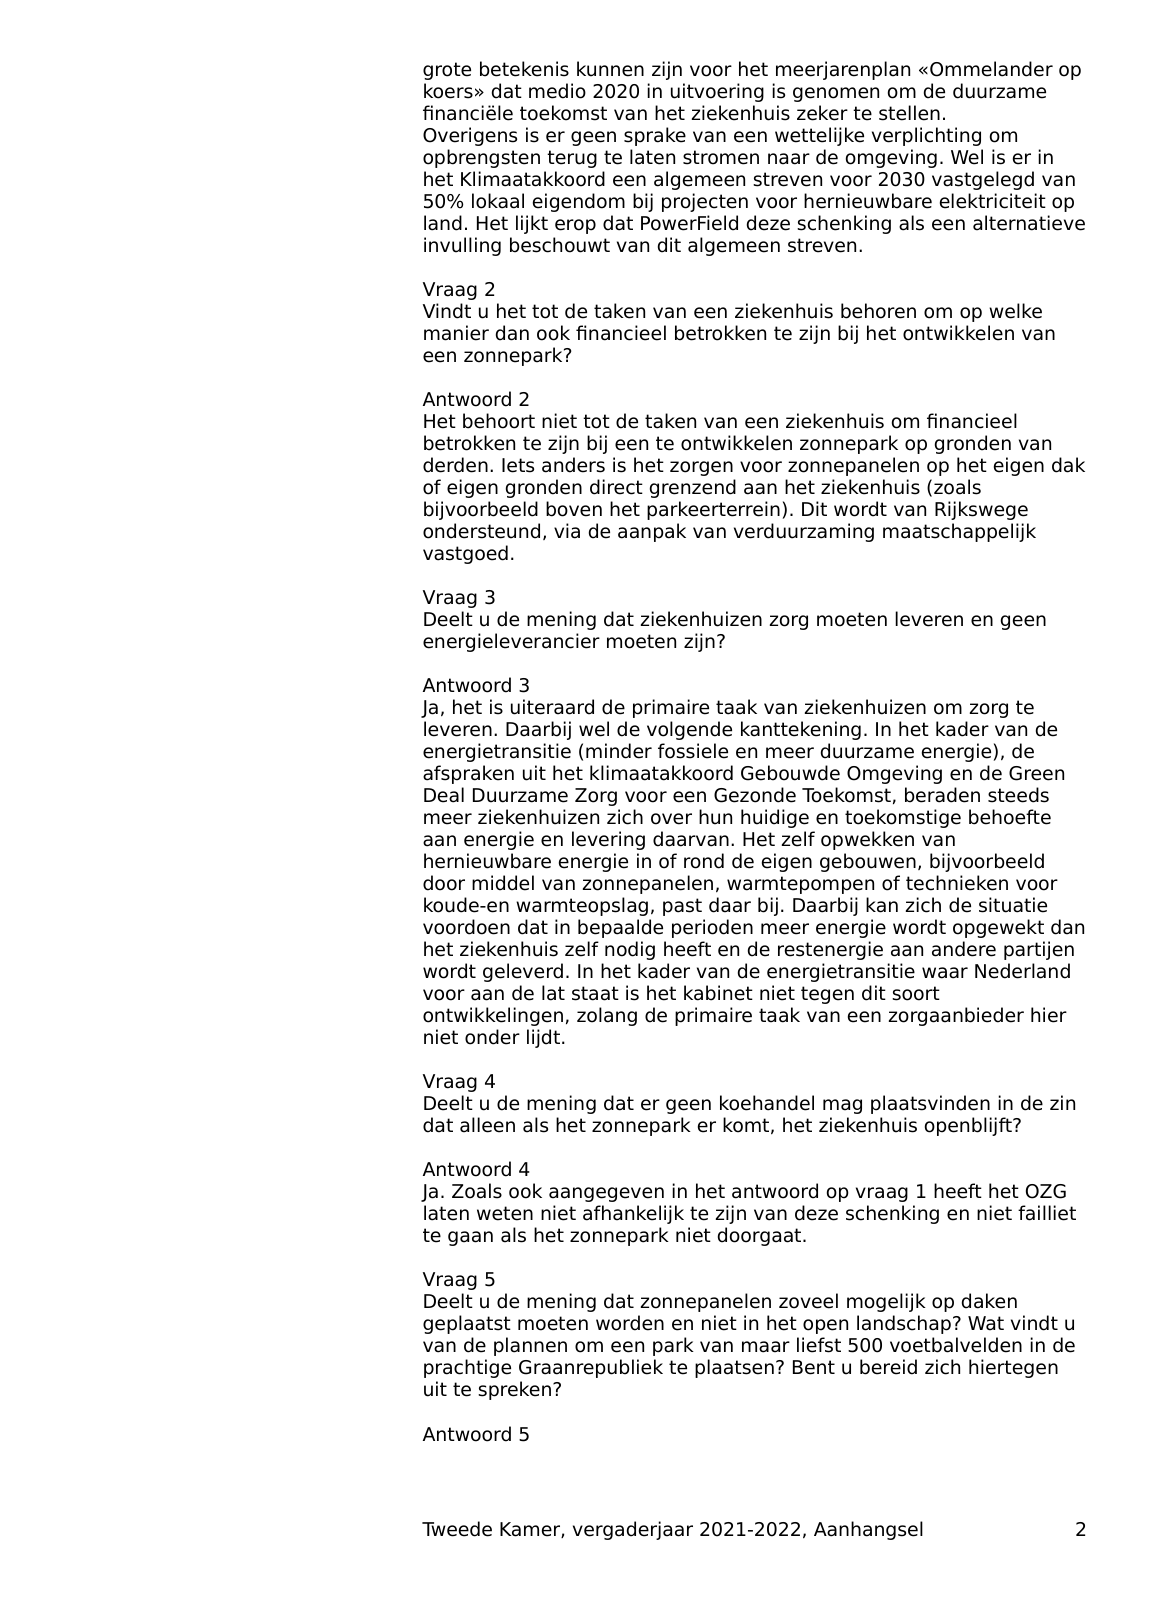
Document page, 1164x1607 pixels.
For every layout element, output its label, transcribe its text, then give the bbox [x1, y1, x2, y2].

text Deelt u de mening dat er geen koehandel mag plaatsvinden in de zin dat alleen als het zonnepark er komt, het ziekenhuis openblijft? [422, 1093, 1087, 1137]
text Deelt u de mening dat ziekenhuizen zorg moeten leveren en geen energieleverancier moeten zijn? [422, 609, 1087, 653]
text grote betekenis kunnen zijn voor het meerjarenplan «Ommelander op koers» dat medio 2020 in uitvoering is genomen om de duurzame financiële toekomst van het ziekenhuis zeker te stellen. [422, 59, 1087, 125]
text Antwoord 3 [422, 675, 1087, 697]
text Antwoord 4 [422, 1159, 1087, 1181]
text Vindt u het tot de taken van een ziekenhuis behoren om op welke manier dan ook financieel betrokken te zijn bij het ontwikkelen van een zonnepark? [422, 301, 1087, 367]
text Ja, het is uiteraard de primaire taak van ziekenhuizen om zorg te leveren. Daarbij wel de volgende kanttekening. In het kader van de energietransitie (minder fossiele en meer duurzame energie), de afspraken uit het klimaatakkoord Gebouwde Omgeving en de Green Deal Duurzame Zorg voor een Gezonde Toekomst, beraden steeds meer ziekenhuizen zich over hun huidige en toekomstige behoefte aan energie en levering daarvan. Het zelf opwekken van hernieuwbare energie in of rond de eigen gebouwen, bijvoorbeeld door middel van zonnepanelen, warmtepompen of technieken voor koude-en warmteopslag, past daar bij. Daarbij kan zich de situatie voordoen dat in bepaalde perioden meer energie wordt opgewekt dan het ziekenhuis zelf nodig heeft en de restenergie aan andere partijen wordt geleverd. In het kader van de energietransitie waar Nederland voor aan de lat staat is het kabinet niet tegen dit soort ontwikkelingen, zolang de primaire taak van een zorgaanbieder hier niet onder lijdt. [422, 697, 1087, 1049]
text Ja. Zoals ook aangegeven in het antwoord op vraag 1 heeft het OZG laten weten niet afhankelijk te zijn van deze schenking en niet failliet te gaan als het zonnepark niet doorgaat. [422, 1181, 1087, 1247]
text Deelt u de mening dat zonnepanelen zoveel mogelijk op daken geplaatst moeten worden en niet in het open landschap? Wat vindt u van de plannen om een park van maar liefst 500 voetbalvelden in de prachtige Graanrepubliek te plaatsen? Bent u bereid zich hiertegen uit te spreken? [422, 1291, 1087, 1401]
text Vraag 2 [422, 279, 1087, 301]
text Vraag 4 [422, 1071, 1087, 1093]
text Het behoort niet tot de taken van een ziekenhuis om financieel betrokken te zijn bij een te ontwikkelen zonnepark op gronden van derden. Iets anders is het zorgen voor zonnepanelen op het eigen dak of eigen gronden direct grenzend aan het ziekenhuis (zoals bijvoorbeeld boven het parkeerterrein). Dit wordt van Rijkswege ondersteund, via de aanpak van verduurzaming maatschappelijk vastgoed. [422, 411, 1087, 565]
text Vraag 3 [422, 587, 1087, 609]
text Overigens is er geen sprake van een wettelijke verplichting om opbrengsten terug te laten stromen naar de omgeving. Wel is er in het Klimaatakkoord een algemeen streven voor 2030 vastgelegd van 50% lokaal eigendom bij projecten voor hernieuwbare elektriciteit op land. Het lijkt erop dat PowerField deze schenking als een alternatieve invulling beschouwt van dit algemeen streven. [422, 125, 1087, 257]
text Antwoord 5 [422, 1423, 1087, 1445]
text Antwoord 2 [422, 389, 1087, 411]
text Vraag 5 [422, 1269, 1087, 1291]
